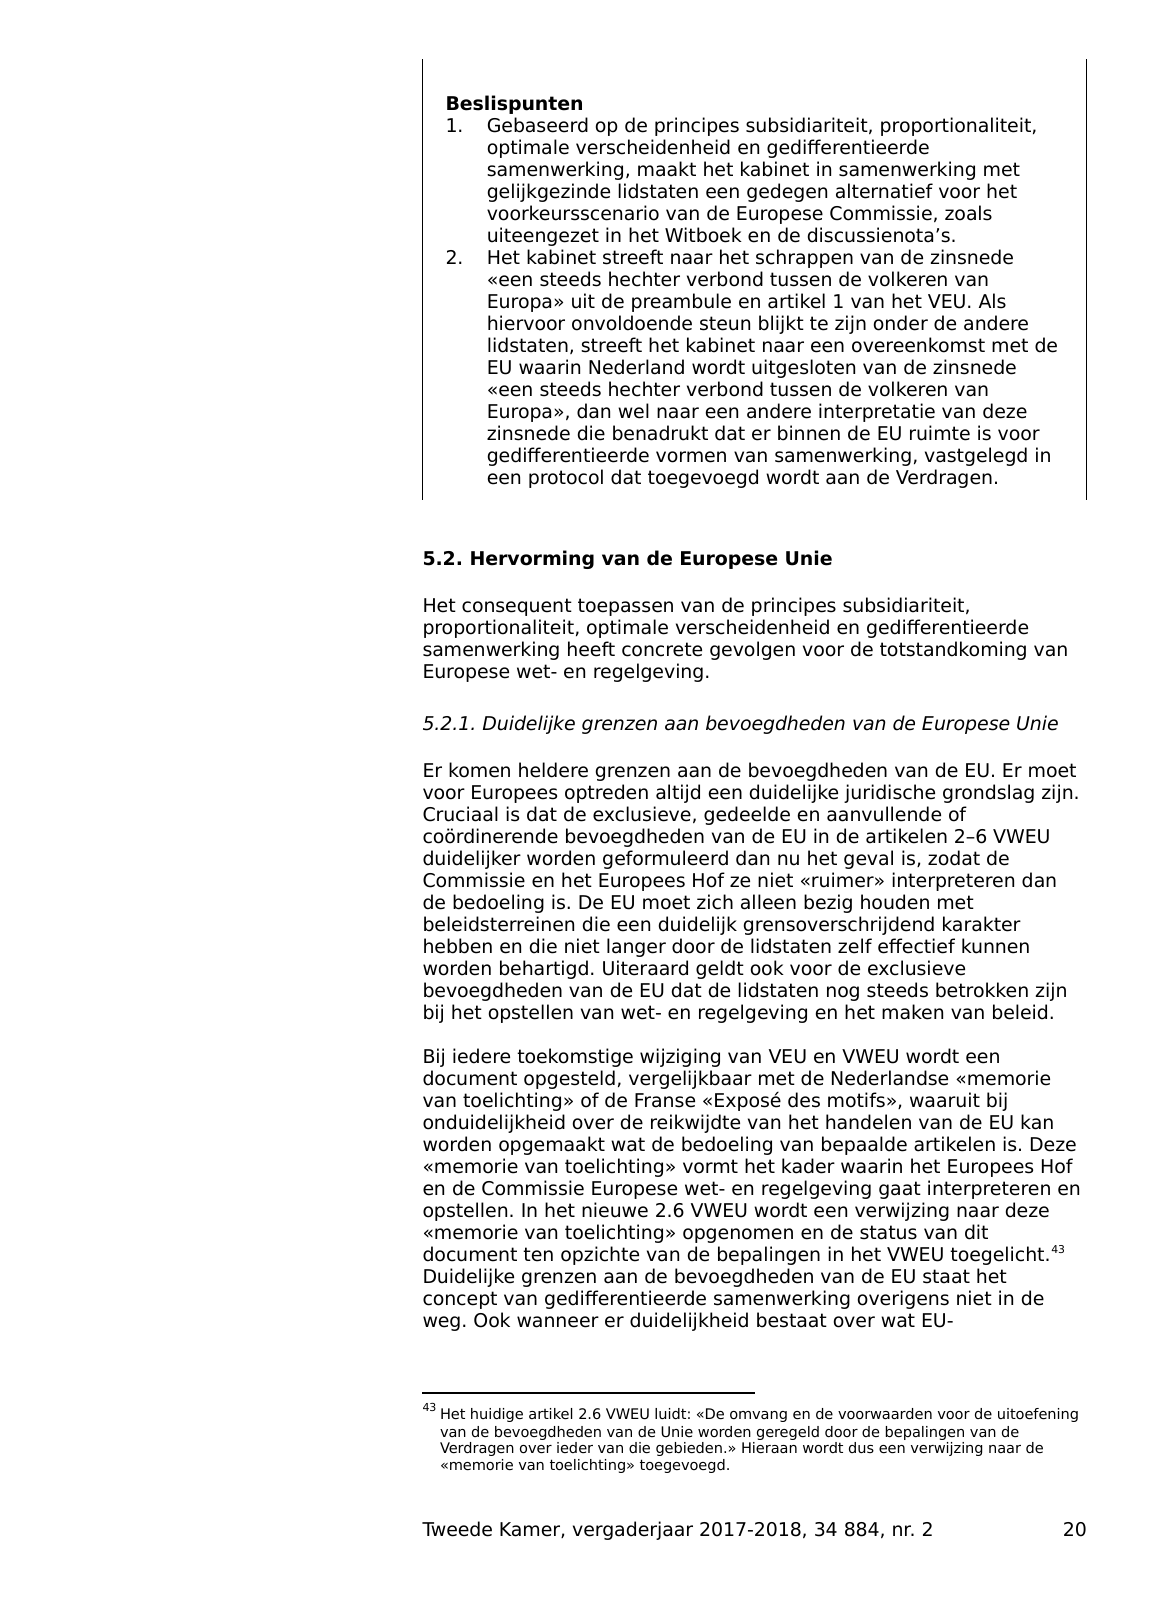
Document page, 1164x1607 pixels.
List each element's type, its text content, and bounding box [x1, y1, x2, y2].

text Het huidige artikel 2.6 VWEU luidt: «De omvang en de voorwaarden voor de uitoefening van de bevoegdheden van de Unie worden geregeld door de bepalingen van de Verdragen over ieder van die gebieden.» Hieraan wordt dus een verwijzing naar de «memorie van toelichting» toegevoegd. [422, 1402, 1087, 1474]
subtitle 5.2. Hervorming van de Europese Unie [422, 548, 1087, 570]
table_header Beslispunten 1. Gebaseerd op de principes subsidiariteit, proportionaliteit, optimale verscheidenheid en gedifferentieerde samenwerking, maakt het kabinet in samenwerking met gelijkgezinde lidstaten een gedegen alternatief voor het voorkeursscenario van de Europese Commissie, zoals uiteengezet in het Witboek en de discussienota’s. 2. Het kabinet streeft naar het schrappen van de zinsnede «een steeds hechter verbond tussen de volkeren van Europa» uit de preambule en artikel 1 van het VEU. Als hiervoor onvoldoende steun blijkt te zijn onder de andere lidstaten, streeft het kabinet naar een overeenkomst met de EU waarin Nederland wordt uitgesloten van de zinsnede «een steeds hechter verbond tussen de volkeren van Europa», dan wel naar een andere interpretatie van deze zinsnede die benadrukt dat er binnen de EU ruimte is voor gedifferentieerde vormen van samenwerking, vastgelegd in een protocol dat toegevoegd wordt aan de Verdragen. [423, 59, 1086, 500]
text Het consequent toepassen van de principes subsidiariteit, proportionaliteit, optimale verscheidenheid en gedifferentieerde samenwerking heeft concrete gevolgen voor de totstandkoming van Europese wet- en regelgeving. [422, 595, 1087, 683]
text Er komen heldere grenzen aan de bevoegdheden van de EU. Er moet voor Europees optreden altijd een duidelijke juridische grondslag zijn. Cruciaal is dat de exclusieve, gedeelde en aanvullende of coördinerende bevoegdheden van de EU in de artikelen 2–6 VWEU duidelijker worden geformuleerd dan nu het geval is, zodat de Commissie en het Europees Hof ze niet «ruimer» interpreteren dan de bedoeling is. De EU moet zich alleen bezig houden met beleidsterreinen die een duidelijk grensoverschrijdend karakter hebben en die niet langer door de lidstaten zelf effectief kunnen worden behartigd. Uiteraard geldt ook voor de exclusieve bevoegdheden van de EU dat de lidstaten nog steeds betrokken zijn bij het opstellen van wet- en regelgeving en het maken van beleid. [422, 760, 1087, 1024]
text Bij iedere toekomstige wijziging van VEU en VWEU wordt een document opgesteld, vergelijkbaar met de Nederlandse «memorie van toelichting» of de Franse «Exposé des motifs», waaruit bij onduidelijkheid over de reikwijdte van het handelen van de EU kan worden opgemaakt wat de bedoeling van bepaalde artikelen is. Deze «memorie van toelichting» vormt het kader waarin het Europees Hof en de Commissie Europese wet- en regelgeving gaat interpreteren en opstellen. In het nieuwe 2.6 VWEU wordt een verwijzing naar deze «memorie van toelichting» opgenomen en de status van dit document ten opzichte van de bepalingen in het VWEU toegelicht. Duidelijke grenzen aan de bevoegdheden van de EU staat het concept van gedifferentieerde samenwerking overigens niet in de weg. Ook wanneer er duidelijkheid bestaat over wat EU- [422, 1046, 1087, 1332]
subtitle 5.2.1. Duidelijke grenzen aan bevoegdheden van de Europese Unie [422, 713, 1087, 735]
